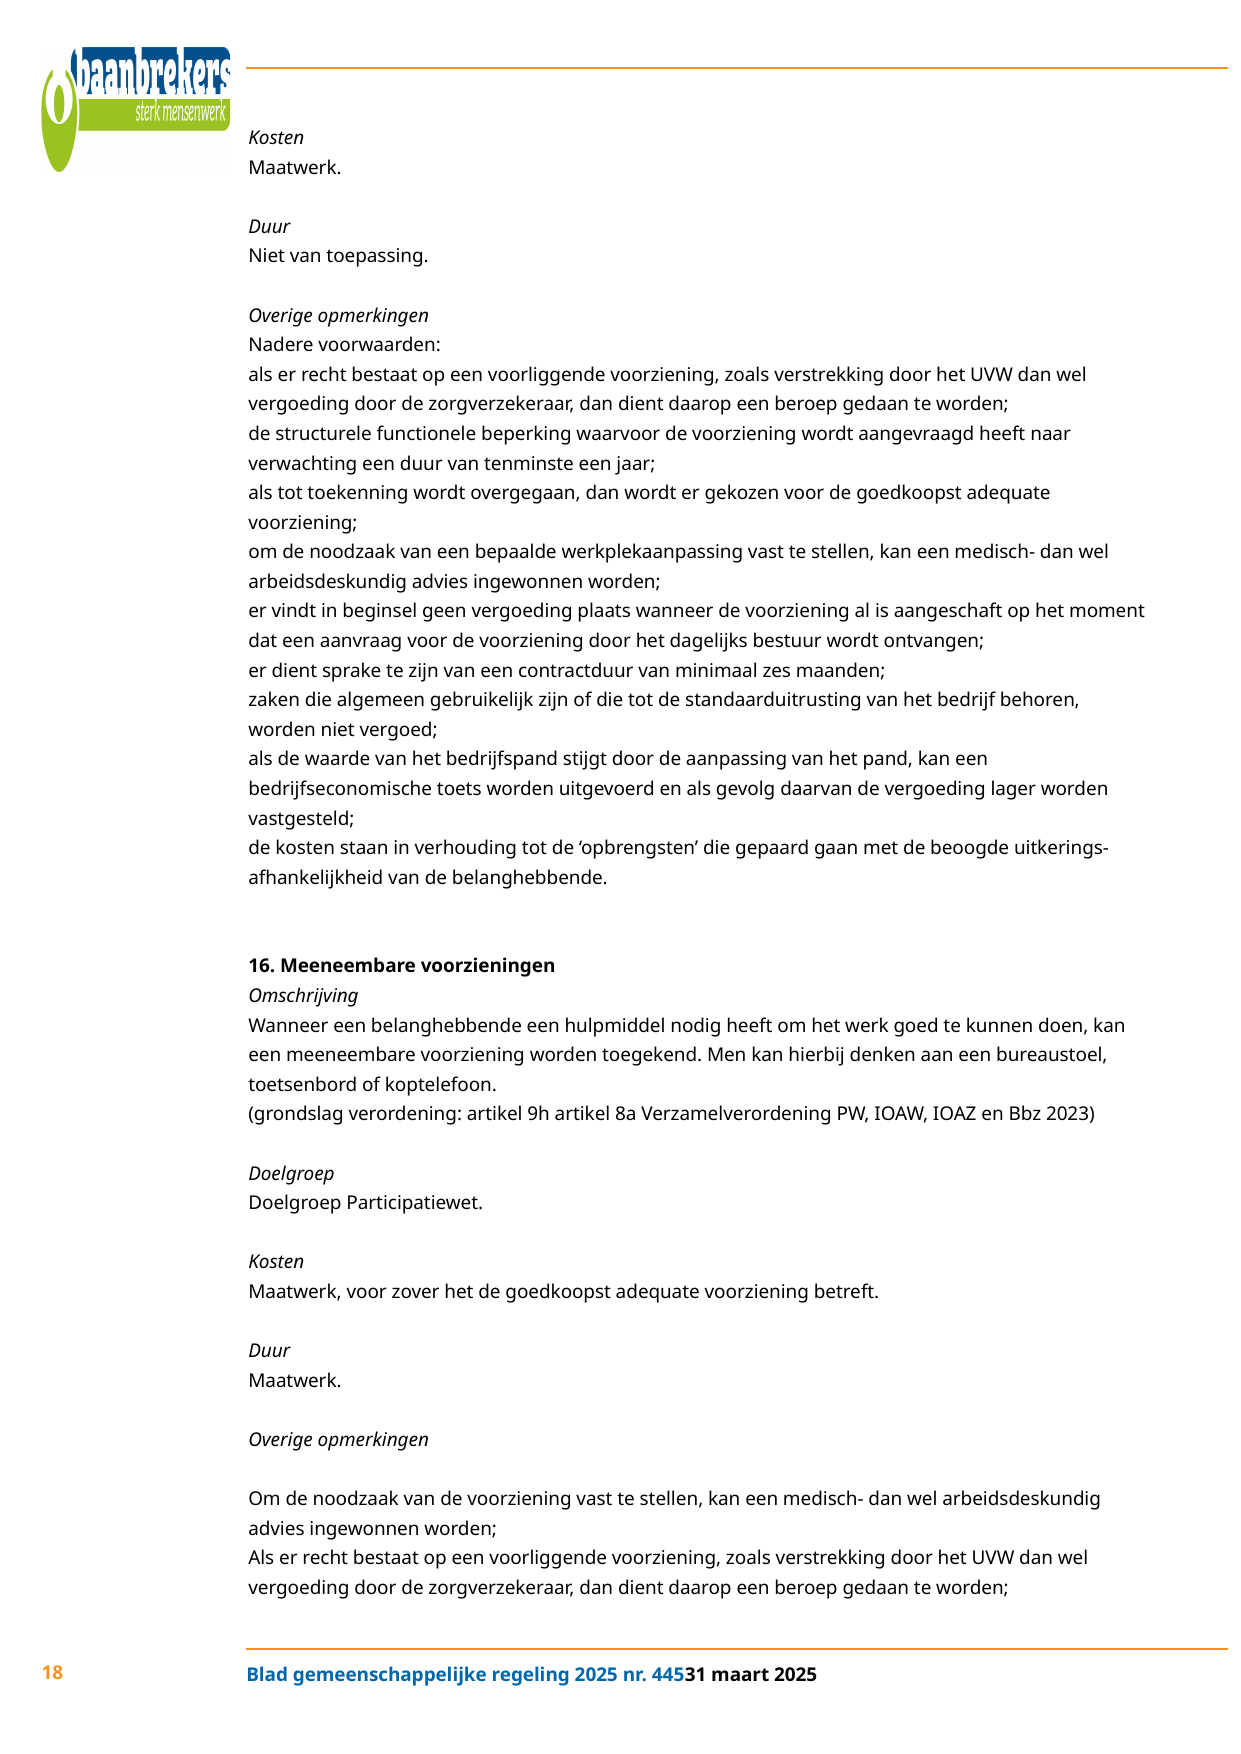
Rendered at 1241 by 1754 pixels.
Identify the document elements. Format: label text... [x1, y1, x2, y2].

text Kosten [248, 1248, 1152, 1274]
text Nadere voorwaarden: [248, 331, 1152, 357]
text Wanneer een belanghebbende een hulpmiddel nodig heeft om het werk goed te kunnen doen, kan een meeneembare voorziening worden toegekend. Men kan hierbij denken aan een bureaustoel, toetsenbord of koptelefoon. [248, 1012, 1152, 1097]
text 16. Meeneembare voorzieningen [248, 953, 1152, 978]
text er vindt in beginsel geen vergoeding plaats wanneer de voorziening al is aangeschaft op het moment dat een aanvraag voor de voorziening door het dagelijks bestuur wordt ontvangen; [248, 598, 1152, 653]
text als de waarde van het bedrijfspand stijgt door de aanpassing van het pand, kan een bedrijfseconomische toets worden uitgevoerd en als gevolg daarvan de vergoeding lager worden vastgesteld; [248, 746, 1152, 831]
text Duur [248, 213, 1152, 239]
text Overige opmerkingen [248, 302, 1152, 328]
text (grondslag verordening: artikel 9h artikel 8a Verzamelverordening PW, IOAW, IOAZ en Bbz 2023) [248, 1101, 1152, 1126]
text als tot toekenning wordt overgegaan, dan wordt er gekozen voor de goedkoopst adequate voorziening; [248, 479, 1152, 535]
text Maatwerk, voor zover het de goedkoopst adequate voorziening betreft. [248, 1278, 1152, 1304]
text Duur [248, 1337, 1152, 1363]
text Doelgroep Participatiewet. [248, 1189, 1152, 1215]
text Doelgroep [248, 1160, 1152, 1186]
text Overige opmerkingen [248, 1426, 1152, 1452]
picture [41, 47, 231, 172]
text als er recht bestaat op een voorliggende voorziening, zoals verstrekking door het UVW dan wel vergoeding door de zorgverzekeraar, dan dient daarop een beroep gedaan te worden; [248, 361, 1152, 416]
text zaken die algemeen gebruikelijk zijn of die tot de standaarduitrusting van het bedrijf behoren, worden niet vergoed; [248, 686, 1152, 742]
text de structurele functionele beperking waarvoor de voorziening wordt aangevraagd heeft naar verwachting een duur van tenminste een jaar; [248, 420, 1152, 476]
text Niet van toepassing. [248, 243, 1152, 268]
text Omschrijving [248, 982, 1152, 1008]
text er dient sprake te zijn van een contractduur van minimaal zes maanden; [248, 657, 1152, 683]
text Om de noodzaak van de voorziening vast te stellen, kan een medisch- dan wel arbeidsdeskundig advies ingewonnen worden; [248, 1485, 1152, 1541]
text Maatwerk. [248, 154, 1152, 180]
text om de noodzaak van een bepaalde werkplekaanpassing vast te stellen, kan een medisch- dan wel arbeidsdeskundig advies ingewonnen worden; [248, 538, 1152, 594]
text de kosten staan in verhouding tot de ‘opbrengsten’ die gepaard gaan met de beoogde uitkerings-afhankelijkheid van de belanghebbende. [248, 834, 1152, 890]
text Kosten [248, 124, 1152, 150]
text Als er recht bestaat op een voorliggende voorziening, zoals verstrekking door het UVW dan wel vergoeding door de zorgverzekeraar, dan dient daarop een beroep gedaan te worden; [248, 1544, 1152, 1600]
text Maatwerk. [248, 1367, 1152, 1393]
